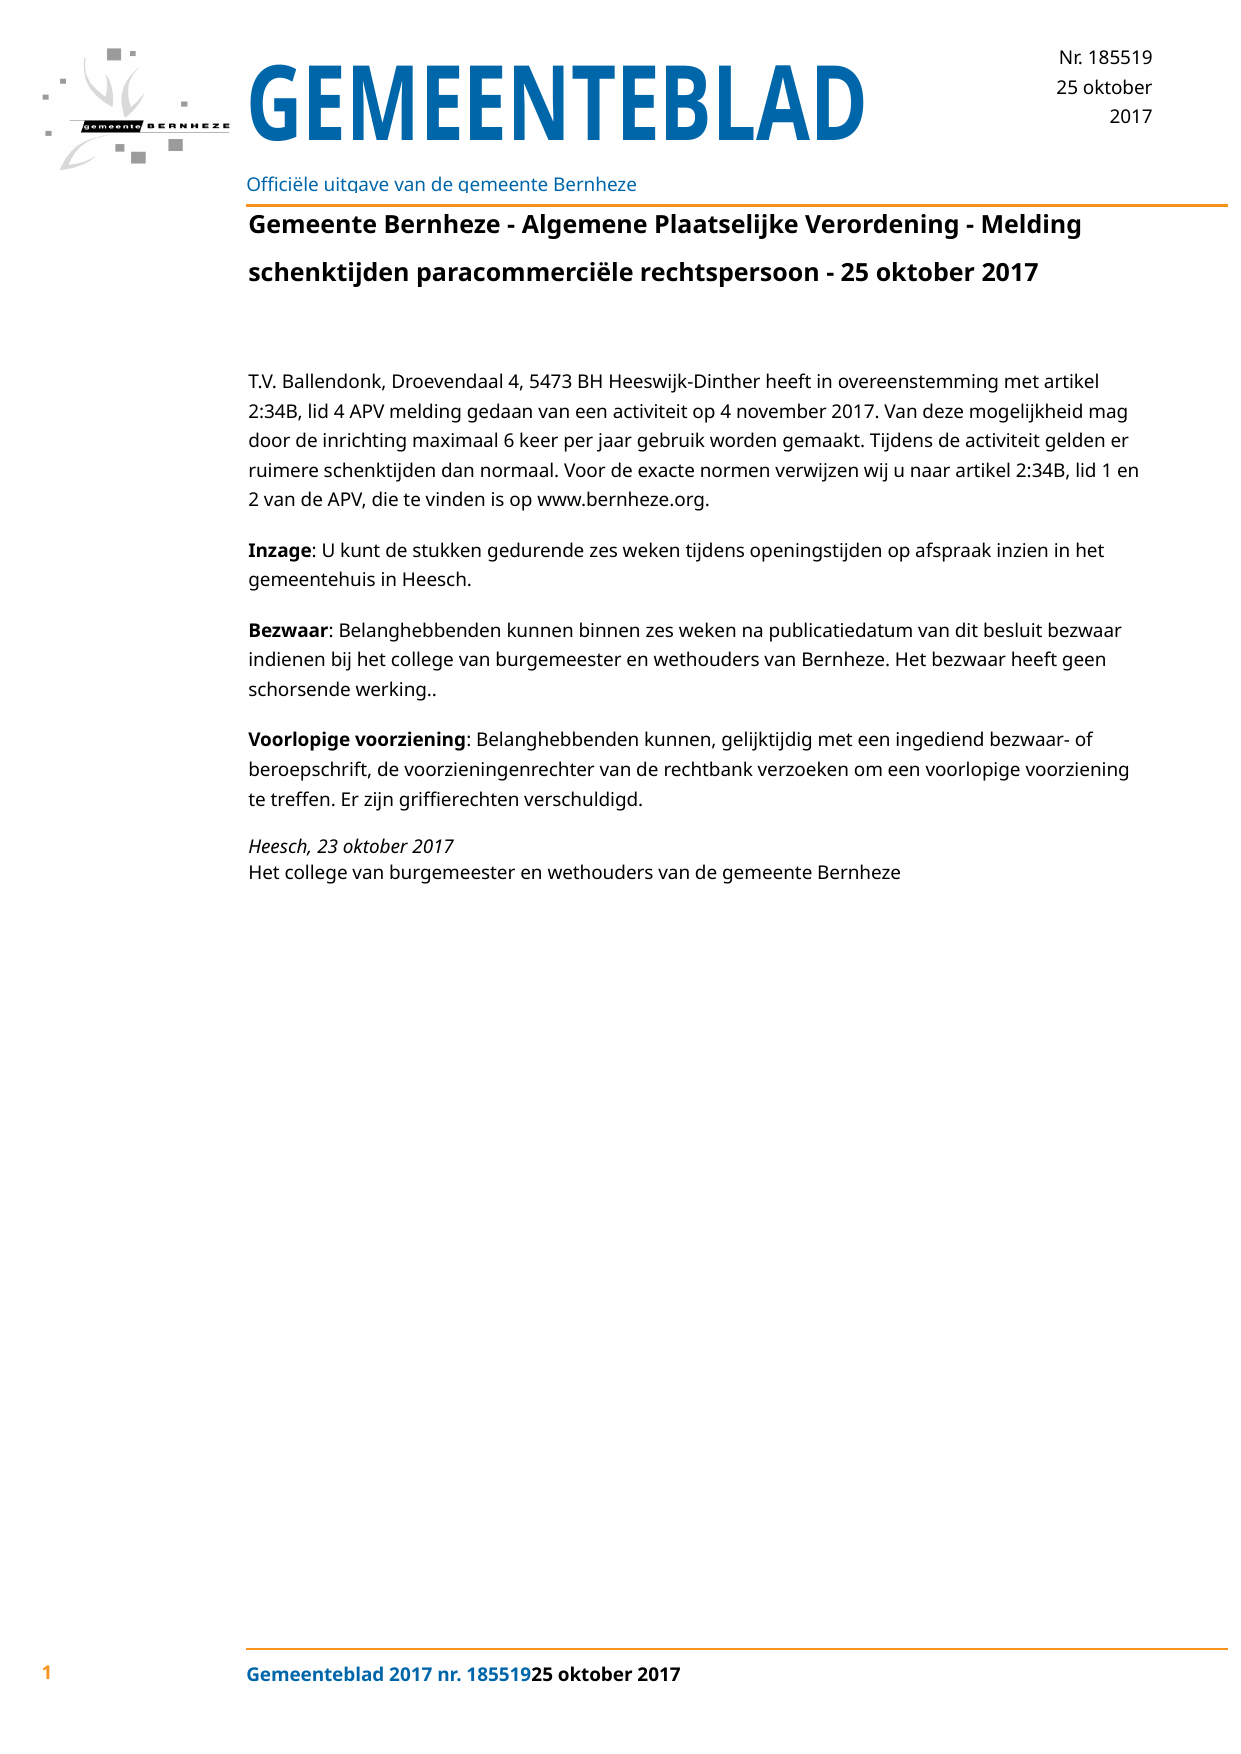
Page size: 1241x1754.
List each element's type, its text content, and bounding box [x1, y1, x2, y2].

text Inzage: U kunt de stukken gedurende zes weken tijdens openingstijden op afspraak inzien in het gemeentehuis in Heesch. [248, 537, 1152, 592]
text Gemeente Bernheze - Algemene Plaatselijke Verordening - Melding schenktijden paracommerciële rechtspersoon - 25 oktober 2017 [248, 207, 1152, 288]
text T.V. Ballendonk, Droevendaal 4, 5473 BH Heeswijk-Dinther heeft in overeenstemming met artikel 2:34B, lid 4 APV melding gedaan van een activiteit op 4 november 2017. Van deze mogelijkheid mag door de inrichting maximaal 6 keer per jaar gebruik worden gemaakt. Tijdens de activiteit gelden er ruimere schenktijden dan normaal. Voor de exacte normen verwijzen wij u naar artikel 2:34B, lid 1 en 2 van de APV, die te vinden is op www.bernheze.org. [248, 368, 1152, 512]
text Het college van burgemeester en wethouders van de gemeente Bernheze [248, 859, 1152, 885]
text Voorlopige voorziening: Belanghebbenden kunnen, gelijktijdig met een ingediend bezwaar- of beroepschrift, de voorzieningenrechter van de rechtbank verzoeken om een voorlopige voorziening te treffen. Er zijn griffierechten verschuldigd. [248, 727, 1152, 812]
picture [41, 47, 231, 172]
text Bezwaar: Belanghebbenden kunnen binnen zes weken na publicatiedatum van dit besluit bezwaar indienen bij het college van burgemeester en wethouders van Bernheze. Het bezwaar heeft geen schorsende werking.. [248, 617, 1152, 702]
text Heesch, 23 oktober 2017 [248, 834, 1152, 859]
